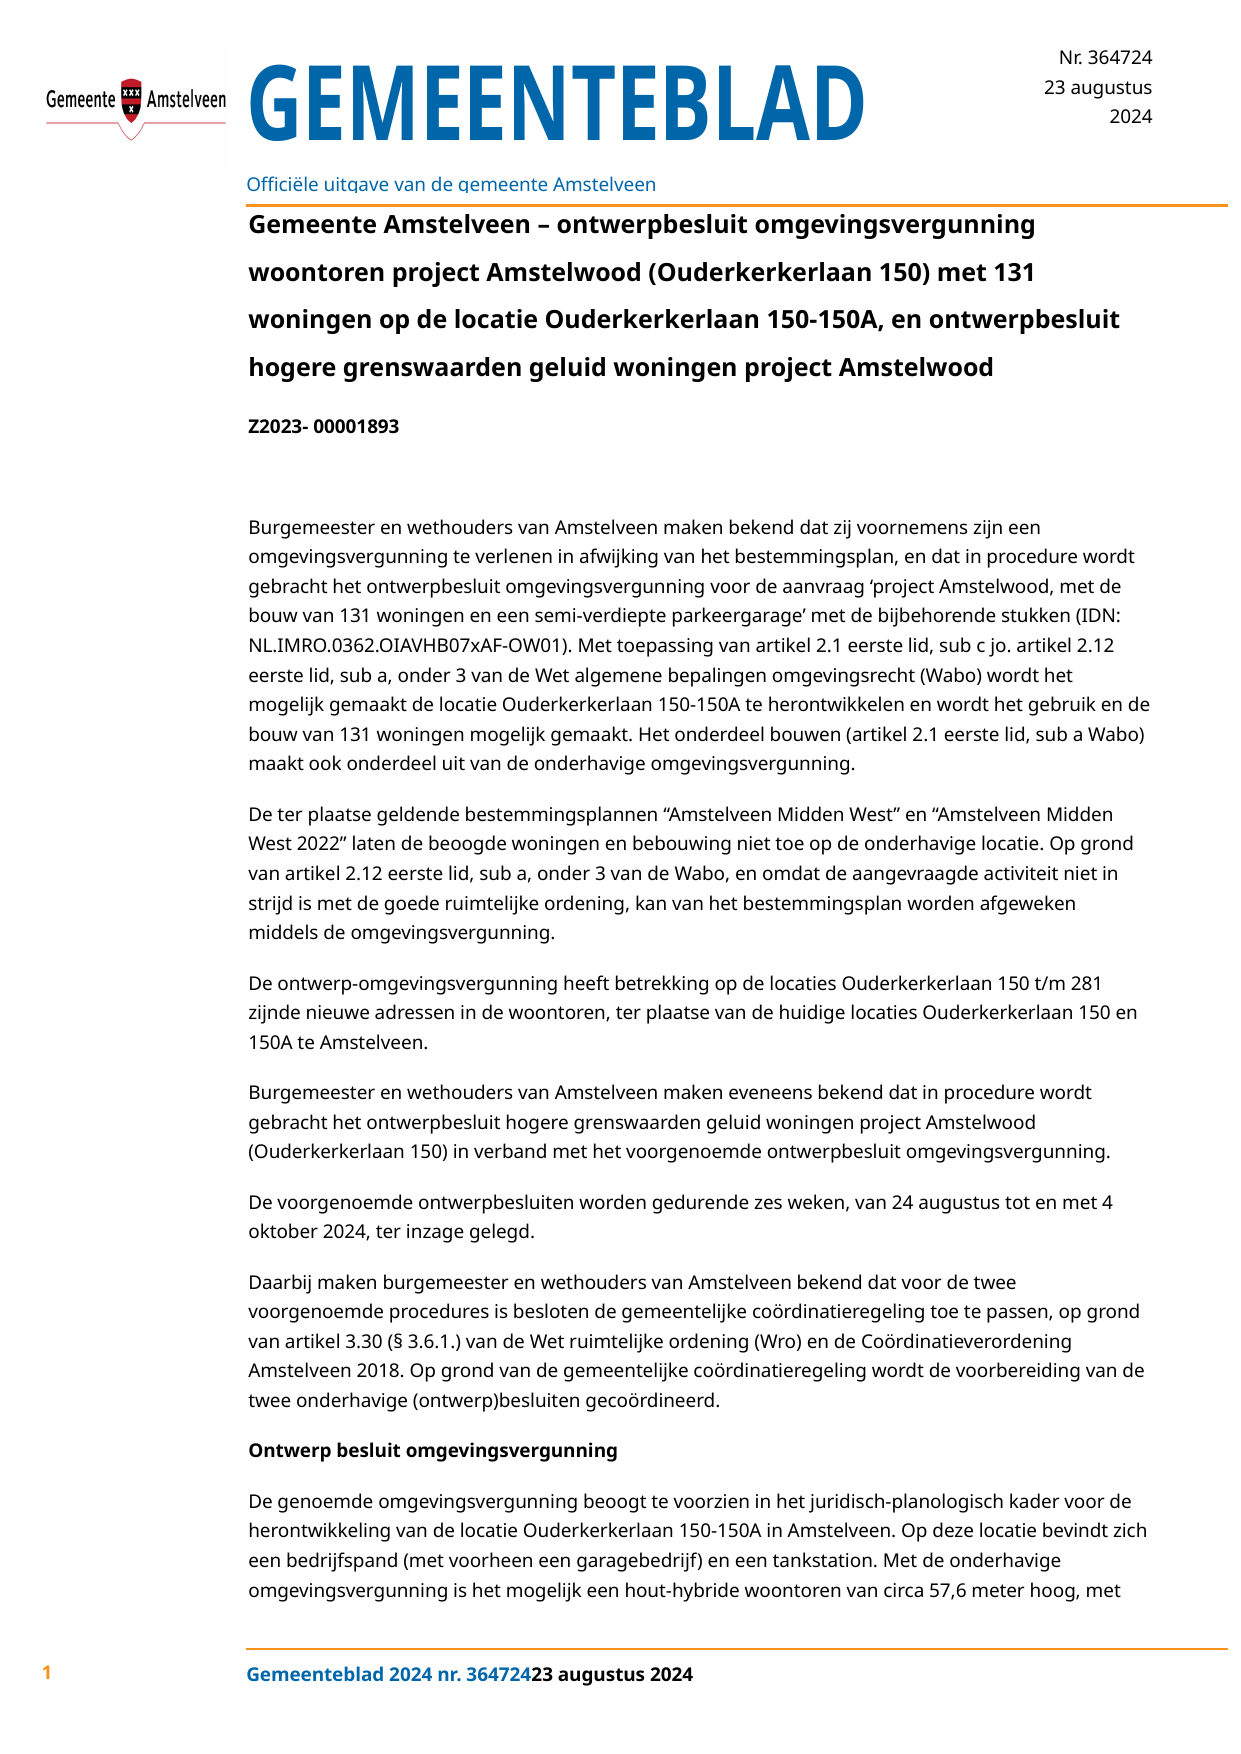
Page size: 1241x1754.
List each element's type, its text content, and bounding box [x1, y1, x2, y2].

text Burgemeester en wethouders van Amstelveen maken eveneens bekend dat in procedure wordt gebracht het ontwerpbesluit hogere grenswaarden geluid woningen project Amstelwood (Ouderkerkerlaan 150) in verband met het voorgenoemde ontwerpbesluit omgevingsvergunning. [248, 1079, 1152, 1164]
text De genoemde omgevingsvergunning beoogt te voorzien in het juridisch-planologisch kader voor de herontwikkeling van de locatie Ouderkerkerlaan 150-150A in Amstelveen. Op deze locatie bevindt zich een bedrijfspand (met voorheen een garagebedrijf) en een tankstation. Met de onderhavige omgevingsvergunning is het mogelijk een hout-hybride woontoren van circa 57,6 meter hoog, met [248, 1488, 1152, 1603]
text De ter plaatse geldende bestemmingsplannen “Amstelveen Midden West” en “Amstelveen Midden West 2022” laten de beoogde woningen en bebouwing niet toe op de onderhavige locatie. Op grond van artikel 2.12 eerste lid, sub a, onder 3 van de Wabo, en omdat de aangevraagde activiteit niet in strijd is met de goede ruimtelijke ordening, kan van het bestemmingsplan worden afgeweken middels de omgevingsvergunning. [248, 801, 1152, 945]
text De ontwerp-omgevingsvergunning heeft betrekking op de locaties Ouderkerkerlaan 150 t/m 281 zijnde nieuwe adressen in de woontoren, ter plaatse van de huidige locaties Ouderkerkerlaan 150 en 150A te Amstelveen. [248, 970, 1152, 1055]
text Burgemeester en wethouders van Amstelveen maken bekend dat zij voornemens zijn een omgevingsvergunning te verlenen in afwijking van het bestemmingsplan, en dat in procedure wordt gebracht het ontwerpbesluit omgevingsvergunning voor de aanvraag ‘project Amstelwood, met de bouw van 131 woningen en een semi-verdiepte parkeergarage’ met de bijbehorende stukken (IDN: NL.IMRO.0362.OIAVHB07xAF-OW01). Met toepassing van artikel 2.1 eerste lid, sub c jo. artikel 2.12 eerste lid, sub a, onder 3 van de Wet algemene bepalingen omgevingsrecht (Wabo) wordt het mogelijk gemaakt de locatie Ouderkerkerlaan 150-150A te herontwikkelen en wordt het gebruik en de bouw van 131 woningen mogelijk gemaakt. Het onderdeel bouwen (artikel 2.1 eerste lid, sub a Wabo) maakt ook onderdeel uit van de onderhavige omgevingsvergunning. [248, 514, 1152, 776]
text Daarbij maken burgemeester en wethouders van Amstelveen bekend dat voor de twee voorgenoemde procedures is besloten de gemeentelijke coördinatieregeling toe te passen, op grond van artikel 3.30 (§ 3.6.1.) van de Wet ruimtelijke ordening (Wro) en de Coördinatieverordening Amstelveen 2018. Op grond van de gemeentelijke coördinatieregeling wordt de voorbereiding van de twee onderhavige (ontwerp)besluiten gecoördineerd. [248, 1269, 1152, 1413]
text Ontwerp besluit omgevingsvergunning [248, 1438, 1152, 1463]
text Z2023- 00001893 [248, 413, 1152, 439]
text De voorgenoemde ontwerpbesluiten worden gedurende zes weken, van 24 augustus tot en met 4 oktober 2024, ter inzage gelegd. [248, 1189, 1152, 1244]
text Gemeente Amstelveen – ontwerpbesluit omgevingsvergunning woontoren project Amstelwood (Ouderkerkerlaan 150) met 131 woningen op de locatie Ouderkerkerlaan 150-150A, en ontwerpbesluit hogere grenswaarden geluid woningen project Amstelwood [248, 207, 1152, 384]
picture [41, 47, 231, 172]
